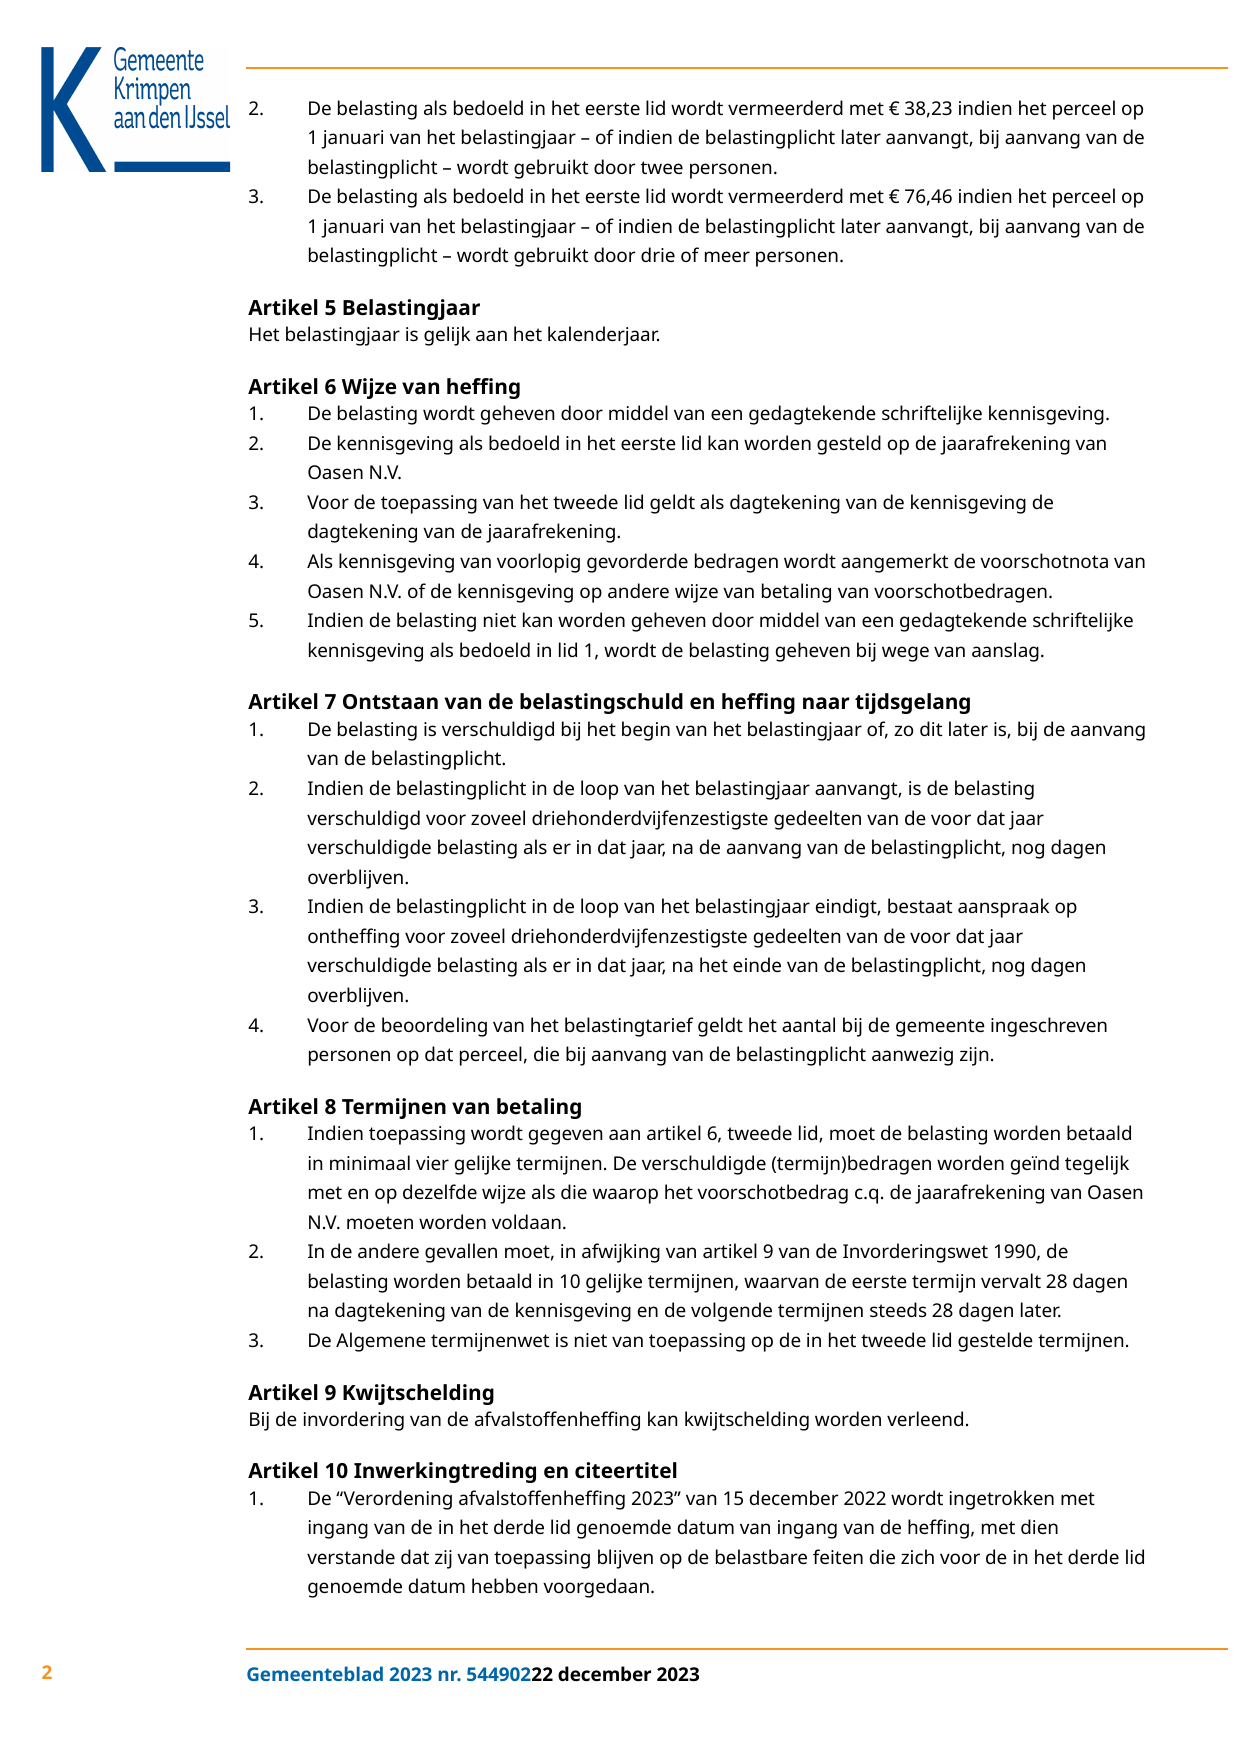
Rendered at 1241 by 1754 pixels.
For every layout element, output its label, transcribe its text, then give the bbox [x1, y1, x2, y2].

list De kennisgeving als bedoeld in het eerste lid kan worden gesteld op de jaarafrekening van Oasen N.V. [248, 430, 1152, 485]
list De belasting als bedoeld in het eerste lid wordt vermeerderd met € 38,23 indien het perceel op 1 januari van het belastingjaar – of indien de belastingplicht later aanvangt, bij aanvang van de belastingplicht – wordt gebruikt door twee personen. [248, 95, 1152, 180]
list De Algemene termijnenwet is niet van toepassing op de in het tweede lid gestelde termijnen. [248, 1327, 1152, 1353]
list De belasting is verschuldigd bij het begin van het belastingjaar of, zo dit later is, bij de aanvang van de belastingplicht. [248, 716, 1152, 771]
list Voor de toepassing van het tweede lid geldt als dagtekening van de kennisgeving de dagtekening van de jaarafrekening. [248, 489, 1152, 544]
list In de andere gevallen moet, in afwijking van artikel 9 van de Invorderingswet 1990, de belasting worden betaald in 10 gelijke termijnen, waarvan de eerste termijn vervalt 28 dagen na dagtekening van de kennisgeving en de volgende termijnen steeds 28 dagen later. [248, 1238, 1152, 1323]
list Indien de belastingplicht in de loop van het belastingjaar aanvangt, is de belasting verschuldigd voor zoveel driehonderdvijfenzestigste gedeelten van de voor dat jaar verschuldigde belasting als er in dat jaar, na de aanvang van de belastingplicht, nog dagen overblijven. [248, 775, 1152, 889]
text Artikel 7 Ontstaan van de belastingschuld en heffing naar tijdsgelang [248, 687, 1152, 716]
picture [41, 47, 231, 172]
list De belasting als bedoeld in het eerste lid wordt vermeerderd met € 76,46 indien het perceel op 1 januari van het belastingjaar – of indien de belastingplicht later aanvangt, bij aanvang van de belastingplicht – wordt gebruikt door drie of meer personen. [248, 183, 1152, 268]
text Bij de invordering van de afvalstoffenheffing kan kwijtschelding worden verleend. [248, 1406, 1152, 1432]
list Voor de beoordeling van het belastingtarief geldt het aantal bij de gemeente ingeschreven personen op dat perceel, die bij aanvang van de belastingplicht aanwezig zijn. [248, 1012, 1152, 1067]
list De “Verordening afvalstoffenheffing 2023” van 15 december 2022 wordt ingetrokken met ingang van de in het derde lid genoemde datum van ingang van de heffing, met dien verstande dat zij van toepassing blijven op de belastbare feiten die zich voor de in het derde lid genoemde datum hebben voorgedaan. [248, 1485, 1152, 1599]
list De belasting wordt geheven door middel van een gedagtekende schriftelijke kennisgeving. [248, 400, 1152, 426]
list Indien de belastingplicht in de loop van het belastingjaar eindigt, bestaat aanspraak op ontheffing voor zoveel driehonderdvijfenzestigste gedeelten van de voor dat jaar verschuldigde belasting als er in dat jaar, na het einde van de belastingplicht, nog dagen overblijven. [248, 893, 1152, 1008]
text Artikel 6 Wijze van heffing [248, 372, 1152, 400]
list Indien de belasting niet kan worden geheven door middel van een gedagtekende schriftelijke kennisgeving als bedoeld in lid 1, wordt de belasting geheven bij wege van aanslag. [248, 607, 1152, 663]
text Artikel 8 Termijnen van betaling [248, 1092, 1152, 1120]
text Artikel 9 Kwijtschelding [248, 1378, 1152, 1406]
text Het belastingjaar is gelijk aan het kalenderjaar. [248, 322, 1152, 347]
text Artikel 5 Belastingjaar [248, 293, 1152, 322]
text Artikel 10 Inwerkingtreding en citeertitel [248, 1457, 1152, 1485]
list Indien toepassing wordt gegeven aan artikel 6, tweede lid, moet de belasting worden betaald in minimaal vier gelijke termijnen. De verschuldigde (termijn)bedragen worden geïnd tegelijk met en op dezelfde wijze als die waarop het voorschotbedrag c.q. de jaarafrekening van Oasen N.V. moeten worden voldaan. [248, 1120, 1152, 1235]
list Als kennisgeving van voorlopig gevorderde bedragen wordt aangemerkt de voorschotnota van Oasen N.V. of de kennisgeving op andere wijze van betaling van voorschotbedragen. [248, 548, 1152, 604]
